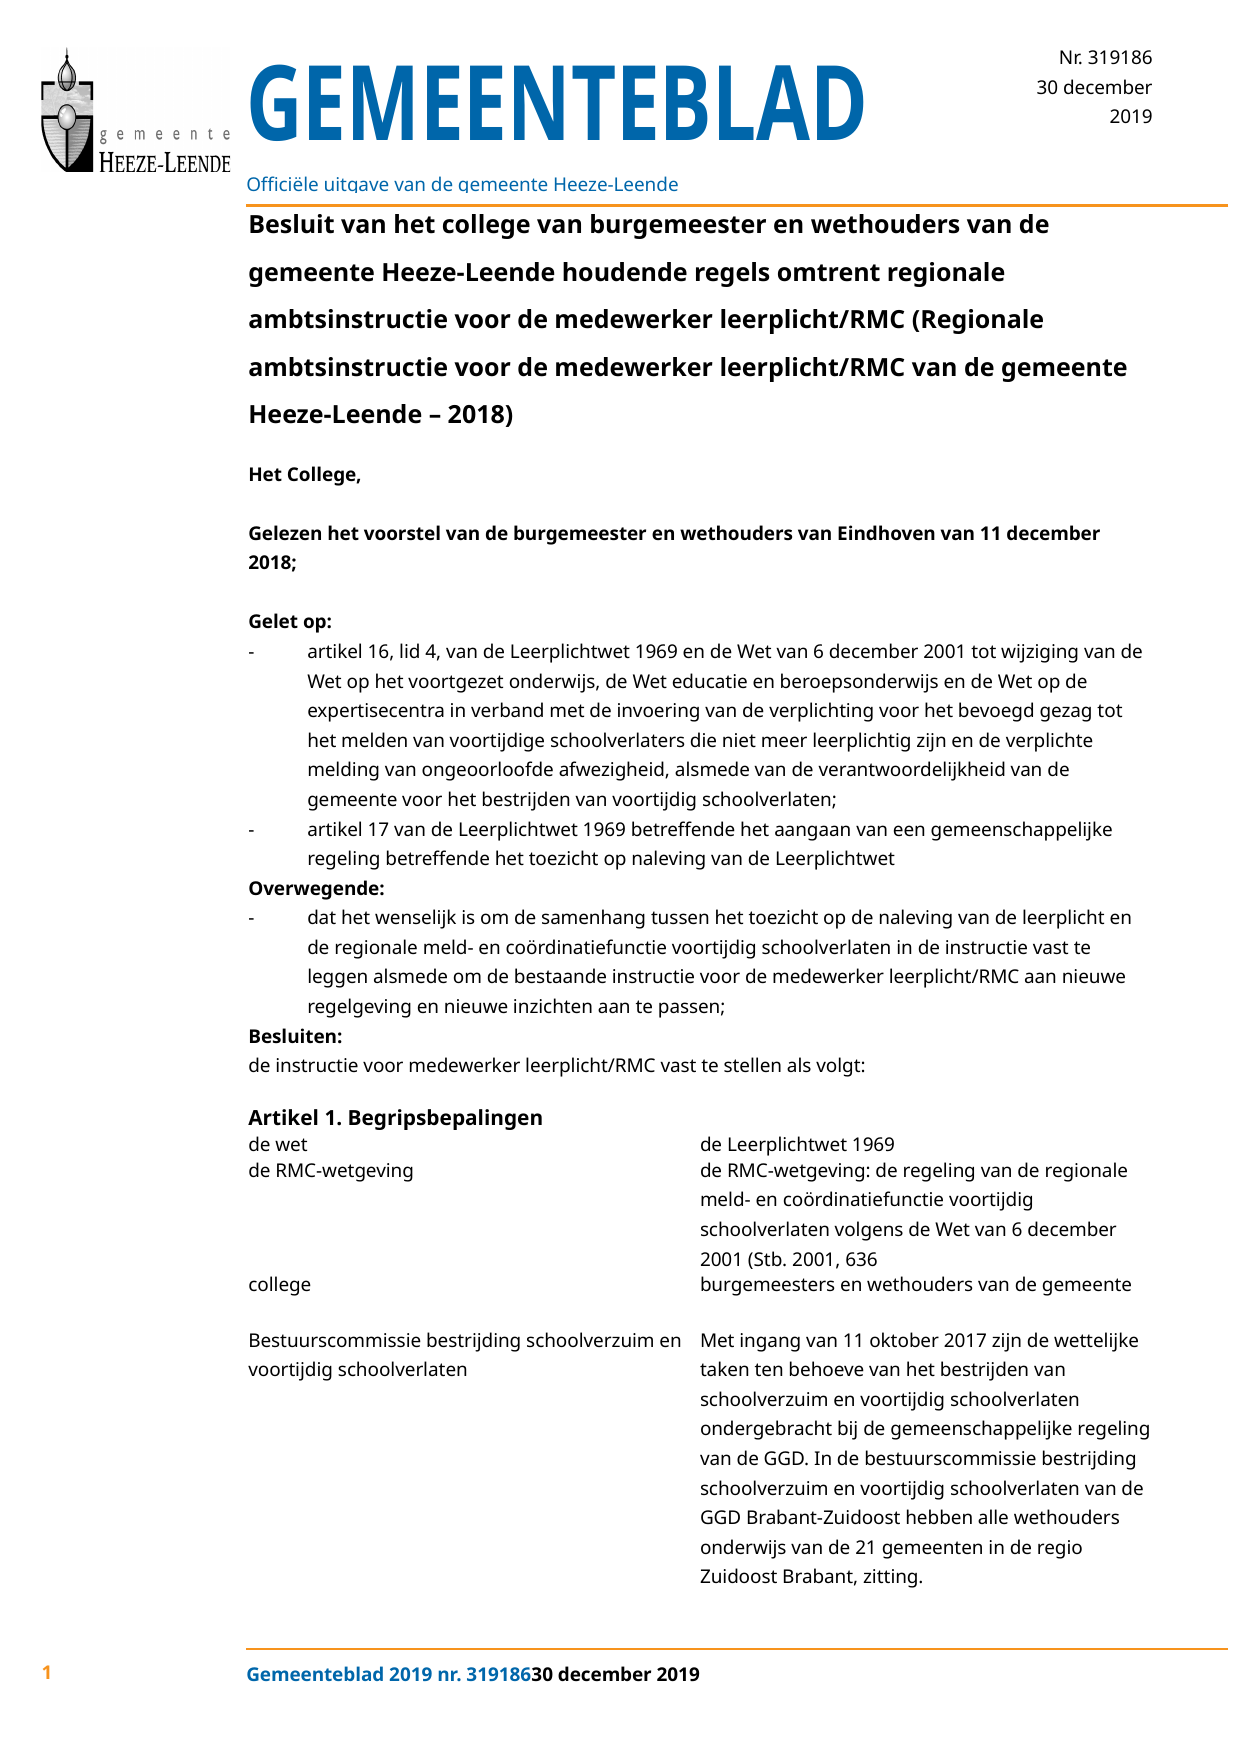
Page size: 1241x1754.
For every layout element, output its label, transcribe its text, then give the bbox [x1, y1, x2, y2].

table_cell Met ingang van 11 oktober 2017 zijn de wettelijke taken ten behoeve van het bestrijden van schoolverzuim en voortijdig schoolverlaten ondergebracht bij de gemeenschappelijke regeling van de GGD. In de bestuurscommissie bestrijding schoolverzuim en voortijdig schoolverlaten van de GGD Brabant-Zuidoost hebben alle wethouders onderwijs van de 21 gemeenten in de regio Zuidoost Brabant, zitting. [700, 1327, 1152, 1589]
list artikel 17 van de Leerplichtwet 1969 betreffende het aangaan van een gemeenschappelijke regeling betreffende het toezicht op naleving van de Leerplichtwet [248, 816, 1152, 871]
text de instructie voor medewerker leerplicht/RMC vast te stellen als volgt: [248, 1052, 1152, 1078]
text Besluit van het college van burgemeester en wethouders van de gemeente Heeze-Leende houdende regels omtrent regionale ambtsinstructie voor de medewerker leerplicht/RMC (Regionale ambtsinstructie voor de medewerker leerplicht/RMC van de gemeente Heeze-Leende – 2018) [248, 207, 1152, 431]
text Artikel 1. Begripsbepalingen [248, 1103, 1152, 1131]
text Besluiten: [248, 1023, 1152, 1048]
table_cell college [248, 1272, 700, 1327]
text Het College, [248, 461, 1152, 486]
table_cell Bestuurscommissie bestrijding schoolverzuim en voortijdig schoolverlaten [248, 1327, 700, 1589]
table_header de Leerplichtwet 1969 [700, 1131, 1152, 1157]
text Overwegende: [248, 875, 1152, 901]
table_cell de RMC-wetgeving [248, 1157, 700, 1272]
text Gelet op: [248, 609, 1152, 634]
table_cell burgemeesters en wethouders van de gemeente [700, 1272, 1152, 1327]
table_cell de RMC-wetgeving: de regeling van de regionale meld- en coördinatiefunctie voortijdig schoolverlaten volgens de Wet van 6 december 2001 (Stb. 2001, 636 [700, 1157, 1152, 1272]
text Gelezen het voorstel van de burgemeester en wethouders van Eindhoven van 11 december 2018; [248, 520, 1152, 575]
list dat het wenselijk is om de samenhang tussen het toezicht op de naleving van de leerplicht en de regionale meld- en coördinatiefunctie voortijdig schoolverlaten in de instructie vast te leggen alsmede om de bestaande instructie voor de medewerker leerplicht/RMC aan nieuwe regelgeving en nieuwe inzichten aan te passen; [248, 904, 1152, 1019]
table_header de wet [248, 1131, 700, 1157]
picture [41, 47, 231, 172]
list artikel 16, lid 4, van de Leerplichtwet 1969 en de Wet van 6 december 2001 tot wijziging van de Wet op het voortgezet onderwijs, de Wet educatie en beroepsonderwijs en de Wet op de expertisecentra in verband met de invoering van de verplichting voor het bevoegd gezag tot het melden van voortijdige schoolverlaters die niet meer leerplichtig zijn en de verplichte melding van ongeoorloofde afwezigheid, alsmede van de verantwoordelijkheid van de gemeente voor het bestrijden van voortijdig schoolverlaten; [248, 638, 1152, 812]
